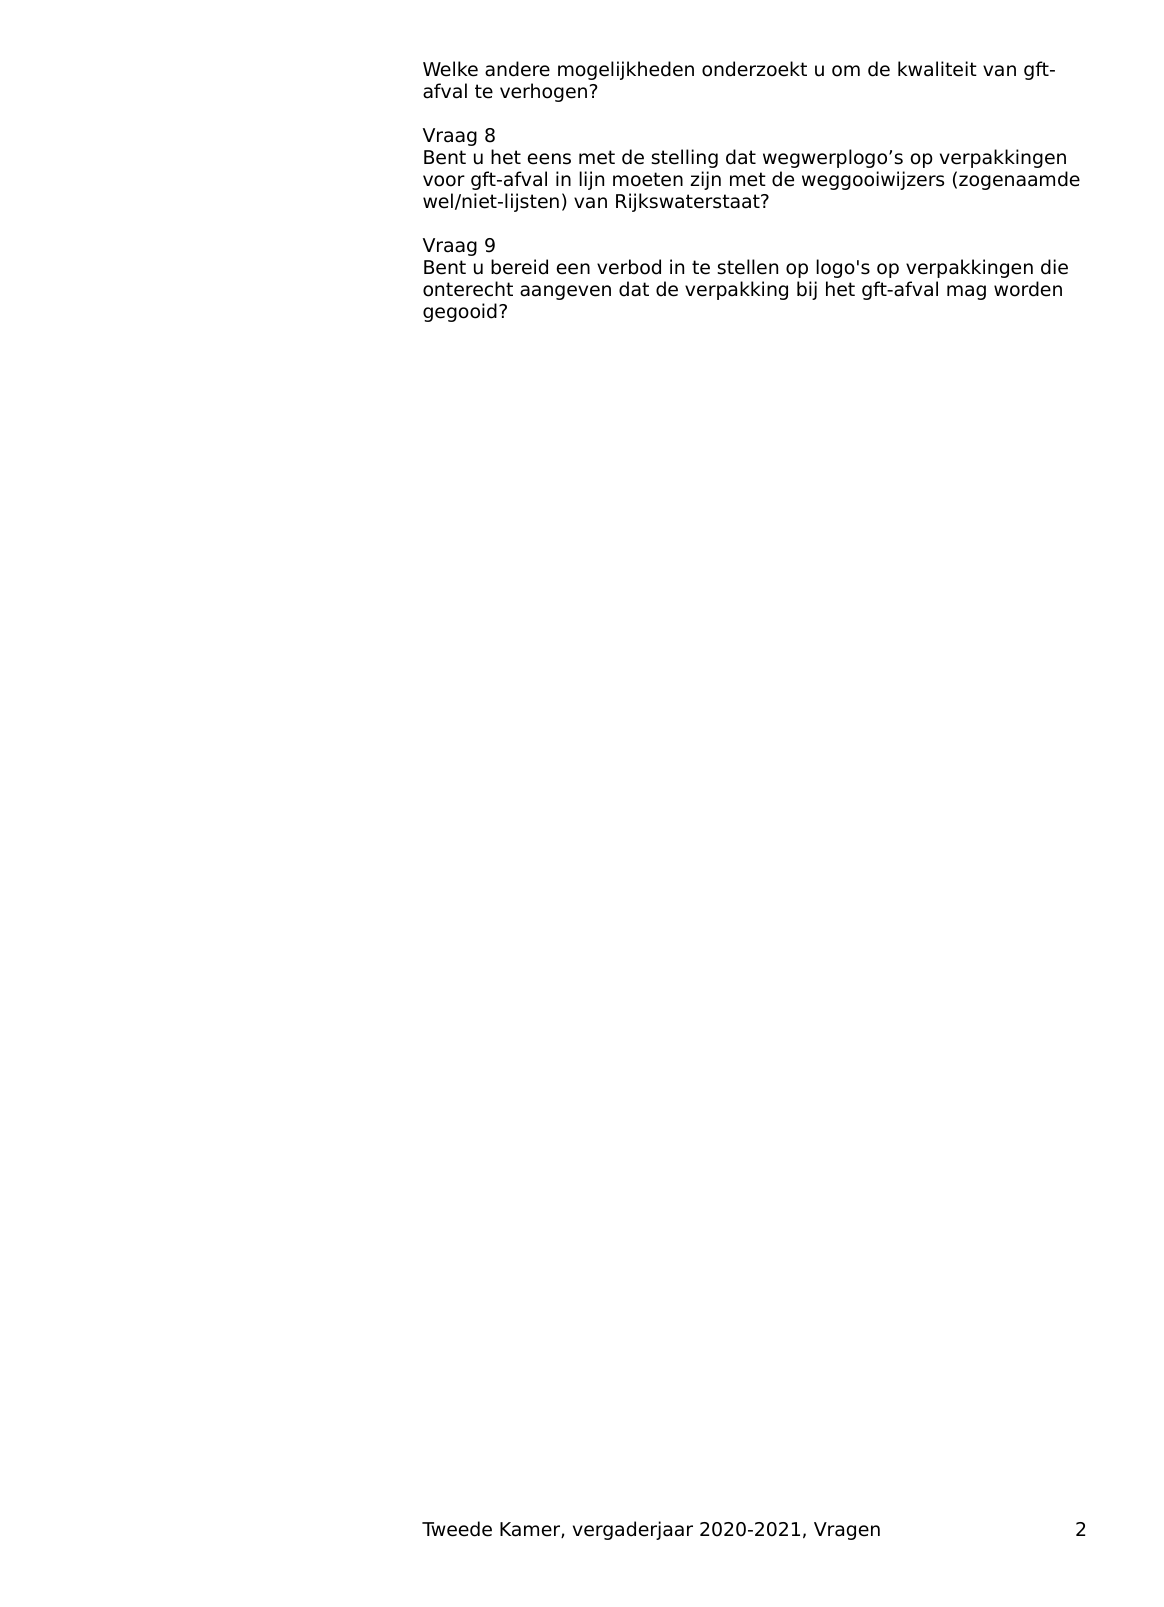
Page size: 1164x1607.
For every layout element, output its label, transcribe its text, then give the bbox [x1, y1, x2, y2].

text Welke andere mogelijkheden onderzoekt u om de kwaliteit van gft-afval te verhogen? [422, 59, 1087, 103]
text Vraag 8 [422, 125, 1087, 147]
text Vraag 9 [422, 235, 1087, 257]
text Bent u bereid een verbod in te stellen op logo's op verpakkingen die onterecht aangeven dat de verpakking bij het gft-afval mag worden gegooid? [422, 257, 1087, 323]
text Bent u het eens met de stelling dat wegwerplogo’s op verpakkingen voor gft-afval in lijn moeten zijn met de weggooiwijzers (zogenaamde wel/niet-lijsten) van Rijkswaterstaat? [422, 147, 1087, 213]
